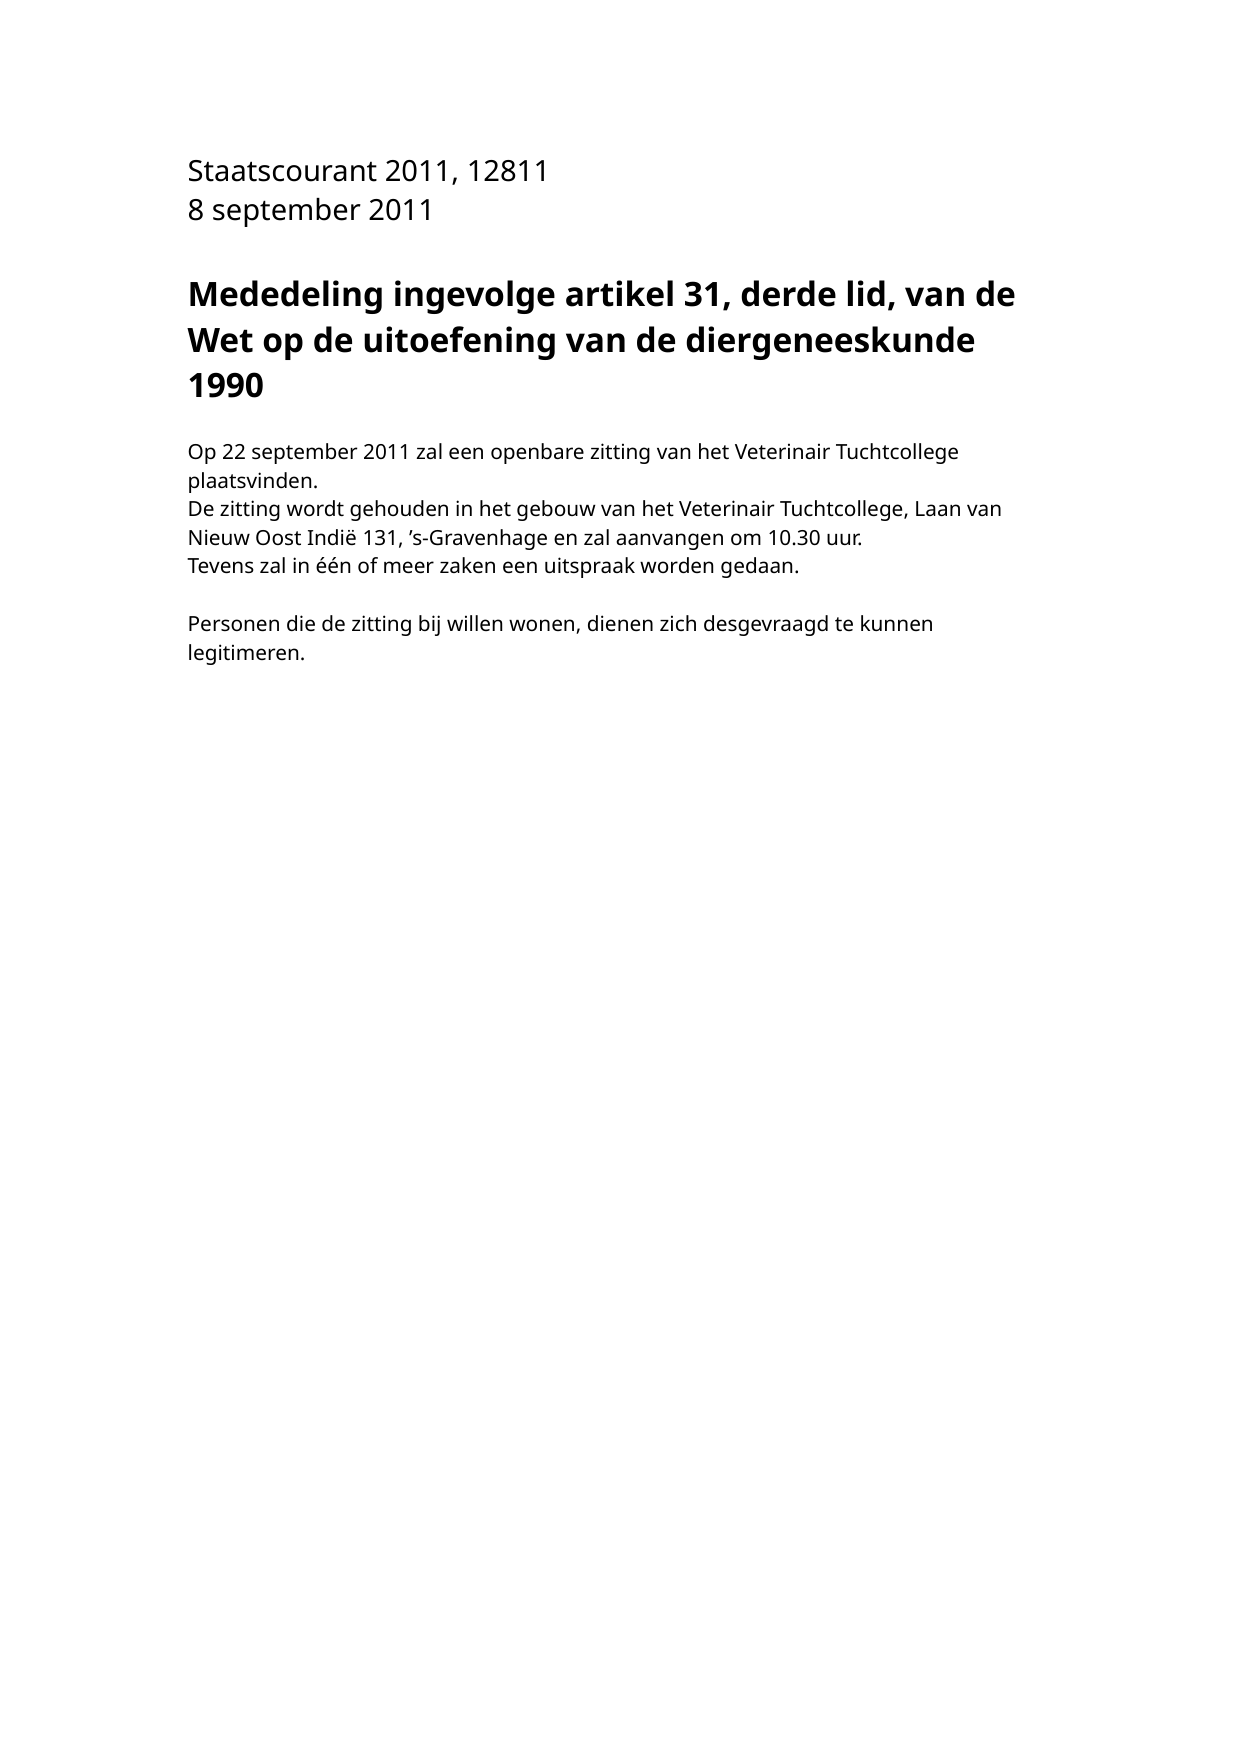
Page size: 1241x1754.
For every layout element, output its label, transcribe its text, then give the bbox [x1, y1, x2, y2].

text Staatscourant 2011, 12811 [187, 150, 1053, 190]
text Personen die de zitting bij willen wonen, dienen zich desgevraagd te kunnen legitimeren. [187, 609, 1053, 666]
text De zitting wordt gehouden in het gebouw van het Veterinair Tuchtcollege, Laan van Nieuw Oost Indië 131, ’s-Gravenhage en zal aanvangen om 10.30 uur. [187, 494, 1053, 551]
text Tevens zal in één of meer zaken een uitspraak worden gedaan. [187, 551, 1053, 579]
text 8 september 2011 [187, 190, 1053, 229]
text Op 22 september 2011 zal een openbare zitting van het Veterinair Tuchtcollege plaatsvinden. [187, 437, 1053, 494]
subtitle Mededeling ingevolge artikel 31, derde lid, van de Wet op de uitoefening van de diergeneeskunde 1990 [187, 271, 1053, 407]
